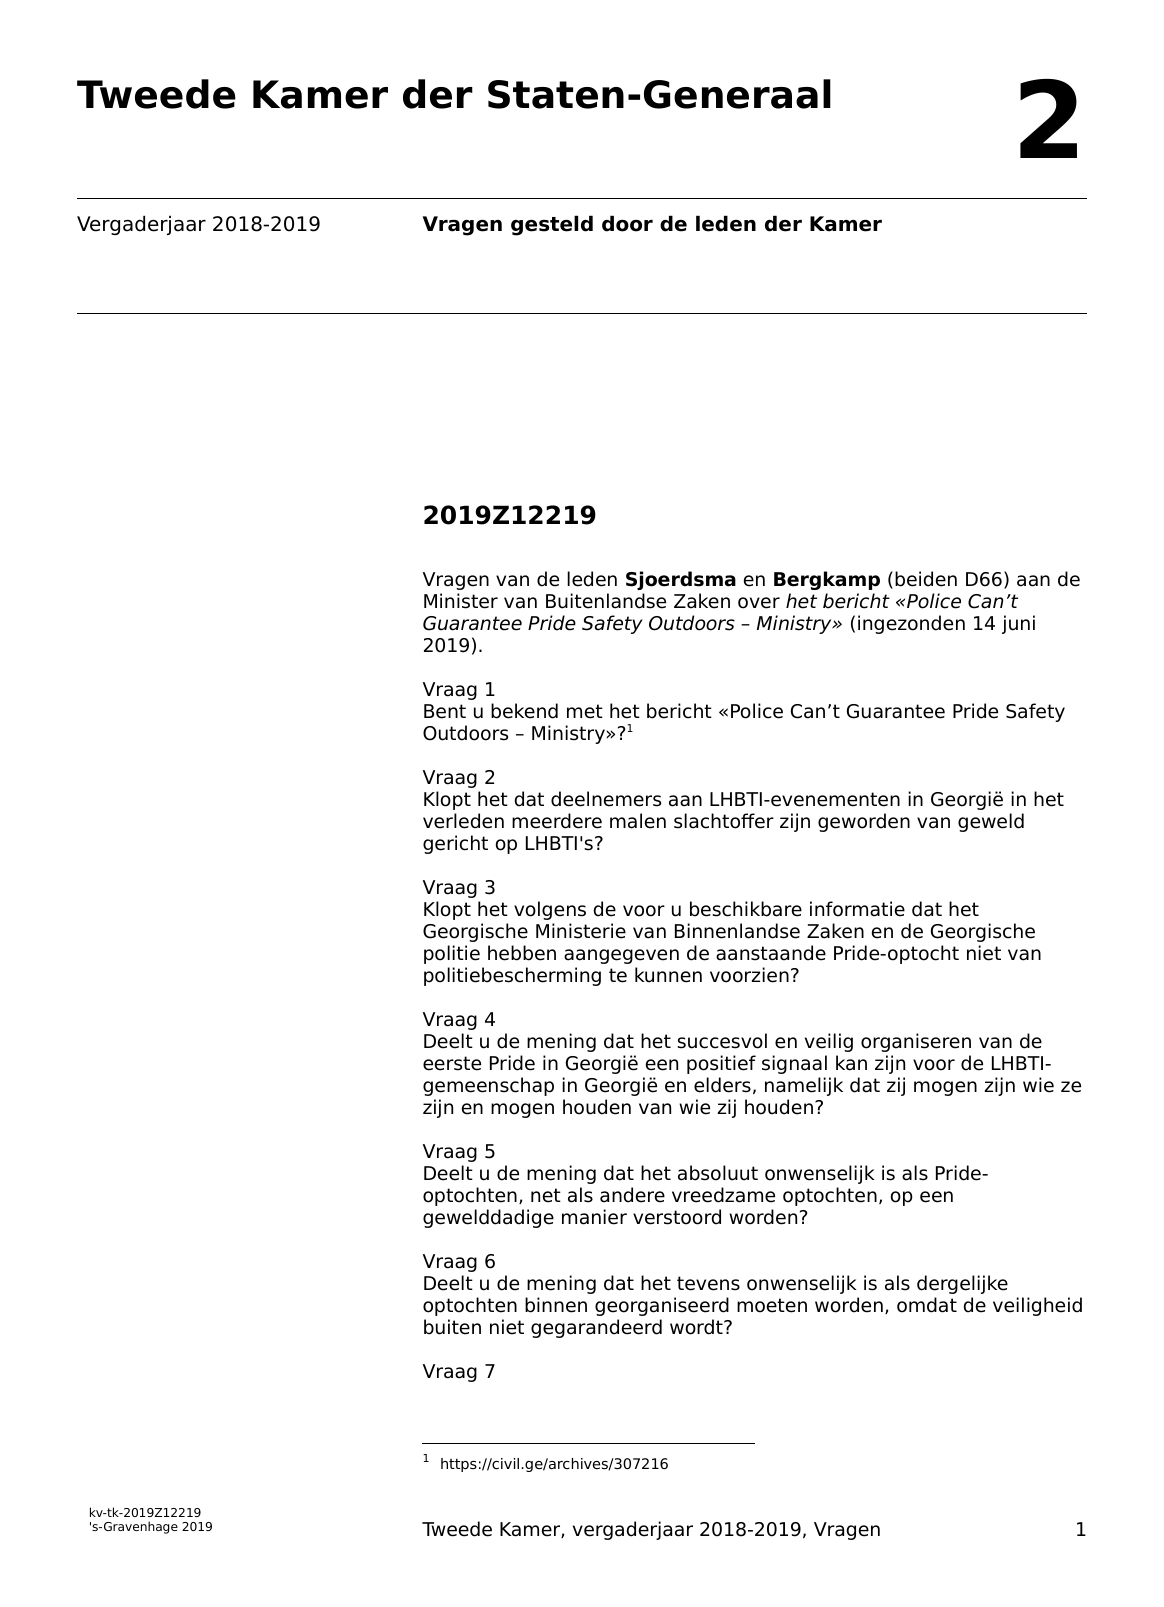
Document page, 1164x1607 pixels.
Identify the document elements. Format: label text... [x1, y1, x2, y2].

text Vraag 5 [422, 1141, 1087, 1163]
table_cell Vragen gesteld door de leden der Kamer [422, 199, 1087, 313]
text 2019Z12219 [422, 501, 1087, 531]
text Vraag 3 [422, 877, 1087, 899]
table_header 2 [886, 59, 1087, 198]
text Klopt het dat deelnemers aan LHBTI-evenementen in Georgië in het verleden meerdere malen slachtoffer zijn geworden van geweld gericht op LHBTI's? [422, 789, 1087, 855]
text 's-Gravenhage 2019 [88, 1520, 323, 1534]
text Deelt u de mening dat het succesvol en veilig organiseren van de eerste Pride in Georgië een positief signaal kan zijn voor de LHBTI-gemeenschap in Georgië en elders, namelijk dat zij mogen zijn wie ze zijn en mogen houden van wie zij houden? [422, 1031, 1087, 1119]
text Vragen van de leden Sjoerdsma en Bergkamp (beiden D66) aan de Minister van Buitenlandse Zaken over het bericht «Police Can’t Guarantee Pride Safety Outdoors – Ministry» (ingezonden 14 juni 2019). [422, 569, 1087, 657]
text kv-tk-2019Z12219 [88, 1506, 323, 1520]
text Bent u bekend met het bericht «Police Can’t Guarantee Pride Safety Outdoors – Ministry»? [422, 701, 1087, 745]
text Klopt het volgens de voor u beschikbare informatie dat het Georgische Ministerie van Binnenlandse Zaken en de Georgische politie hebben aangegeven de aanstaande Pride-optocht niet van politiebescherming te kunnen voorzien? [422, 899, 1087, 987]
table_cell Vergaderjaar 2018-2019 [77, 199, 422, 313]
text Deelt u de mening dat het tevens onwenselijk is als dergelijke optochten binnen georganiseerd moeten worden, omdat de veiligheid buiten niet gegarandeerd wordt? [422, 1273, 1087, 1339]
text Deelt u de mening dat het absoluut onwenselijk is als Pride-optochten, net als andere vreedzame optochten, op een gewelddadige manier verstoord worden? [422, 1163, 1087, 1229]
table_header Tweede Kamer der Staten-Generaal [77, 59, 886, 198]
text Vraag 1 [422, 679, 1087, 701]
text Vraag 6 [422, 1251, 1087, 1273]
text Vraag 4 [422, 1009, 1087, 1031]
text Vraag 7 [422, 1361, 1087, 1383]
text https://civil.ge/archives/307216 [422, 1452, 1087, 1474]
text Vraag 2 [422, 767, 1087, 789]
